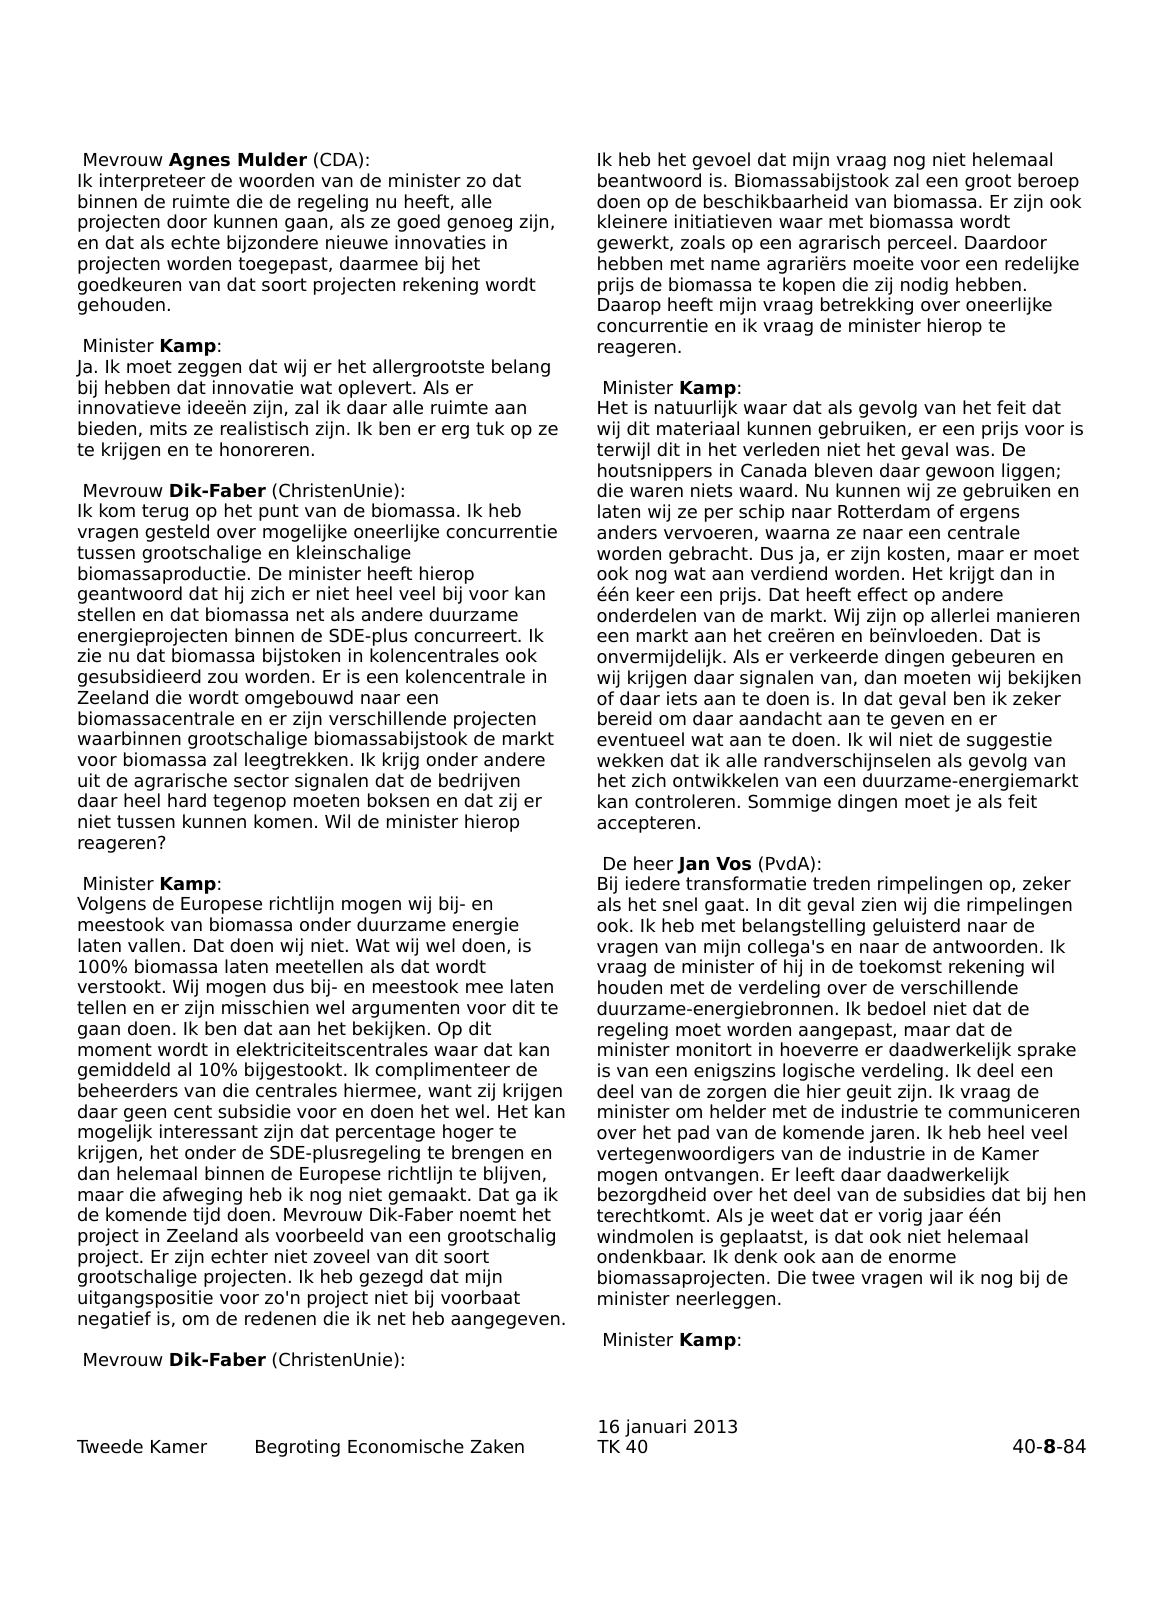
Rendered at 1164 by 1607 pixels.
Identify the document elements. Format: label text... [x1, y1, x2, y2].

text Minister Kamp: [596, 1329, 1087, 1350]
text Ja. Ik moet zeggen dat wij er het allergrootste belang bij hebben dat innovatie wat oplevert. Als er innovatieve ideeën zijn, zal ik daar alle ruimte aan bieden, mits ze realistisch zijn. Ik ben er erg tuk op ze te krijgen en te honoreren. [77, 357, 567, 460]
text Mevrouw Dik-Faber (ChristenUnie): [77, 1349, 567, 1370]
text Mevrouw Dik-Faber (ChristenUnie): [77, 480, 567, 501]
text Ik interpreteer de woorden van de minister zo dat binnen de ruimte die de regeling nu heeft, alle projecten door kunnen gaan, als ze goed genoeg zijn, en dat als echte bijzondere nieuwe innovaties in projecten worden toegepast, daarmee bij het goedkeuren van dat soort projecten rekening wordt gehouden. [77, 171, 567, 316]
text Het is natuurlijk waar dat als gevolg van het feit dat wij dit materiaal kunnen gebruiken, er een prijs voor is terwijl dit in het verleden niet het geval was. De houtsnippers in Canada bleven daar gewoon liggen; die waren niets waard. Nu kunnen wij ze gebruiken en laten wij ze per schip naar Rotterdam of ergens anders vervoeren, waarna ze naar een centrale worden gebracht. Dus ja, er zijn kosten, maar er moet ook nog wat aan verdiend worden. Het krijgt dan in één keer een prijs. Dat heeft effect op andere onderdelen van de markt. Wij zijn op allerlei manieren een markt aan het creëren en beïnvloeden. Dat is onvermijdelijk. Als er verkeerde dingen gebeuren en wij krijgen daar signalen van, dan moeten wij bekijken of daar iets aan te doen is. In dat geval ben ik zeker bereid om daar aandacht aan te geven en er eventueel wat aan te doen. Ik wil niet de suggestie wekken dat ik alle randverschijnselen als gevolg van het zich ontwikkelen van een duurzame-energiemarkt kan controleren. Sommige dingen moet je als feit accepteren. [596, 398, 1087, 833]
text De heer Jan Vos (PvdA): [596, 853, 1087, 874]
text Ik kom terug op het punt van de biomassa. Ik heb vragen gesteld over mogelijke oneerlijke concurrentie tussen grootschalige en kleinschalige biomassaproductie. De minister heeft hierop geantwoord dat hij zich er niet heel veel bij voor kan stellen en dat biomassa net als andere duurzame energieprojecten binnen de SDE-plus concurreert. Ik zie nu dat biomassa bijstoken in kolencentrales ook gesubsidieerd zou worden. Er is een kolencentrale in Zeeland die wordt omgebouwd naar een biomassacentrale en er zijn verschillende projecten waarbinnen grootschalige biomassabijstook de markt voor biomassa zal leegtrekken. Ik krijg onder andere uit de agrarische sector signalen dat de bedrijven daar heel hard tegenop moeten boksen en dat zij er niet tussen kunnen komen. Wil de minister hierop reageren? [77, 501, 567, 853]
text Bij iedere transformatie treden rimpelingen op, zeker als het snel gaat. In dit geval zien wij die rimpelingen ook. Ik heb met belangstelling geluisterd naar de vragen van mijn collega's en naar de antwoorden. Ik vraag de minister of hij in de toekomst rekening wil houden met de verdeling over de verschillende duurzame-energiebronnen. Ik bedoel niet dat de regeling moet worden aangepast, maar dat de minister monitort in hoeverre er daadwerkelijk sprake is van een enigszins logische verdeling. Ik deel een deel van de zorgen die hier geuit zijn. Ik vraag de minister om helder met de industrie te communiceren over het pad van de komende jaren. Ik heb heel veel vertegenwoordigers van de industrie in de Kamer mogen ontvangen. Er leeft daar daadwerkelijk bezorgdheid over het deel van de subsidies dat bij hen terechtkomt. Als je weet dat er vorig jaar één windmolen is geplaatst, is dat ook niet helemaal ondenkbaar. Ik denk ook aan de enorme biomassaprojecten. Die twee vragen wil ik nog bij de minister neerleggen. [596, 874, 1087, 1309]
text Ik heb het gevoel dat mijn vraag nog niet helemaal beantwoord is. Biomassabijstook zal een groot beroep doen op de beschikbaarheid van biomassa. Er zijn ook kleinere initiatieven waar met biomassa wordt gewerkt, zoals op een agrarisch perceel. Daardoor hebben met name agrariërs moeite voor een redelijke prijs de biomassa te kopen die zij nodig hebben. Daarop heeft mijn vraag betrekking over oneerlijke concurrentie en ik vraag de minister hierop te reageren. [596, 150, 1087, 357]
text Volgens de Europese richtlijn mogen wij bij- en meestook van biomassa onder duurzame energie laten vallen. Dat doen wij niet. Wat wij wel doen, is 100% biomassa laten meetellen als dat wordt verstookt. Wij mogen dus bij- en meestook mee laten tellen en er zijn misschien wel argumenten voor dit te gaan doen. Ik ben dat aan het bekijken. Op dit moment wordt in elektriciteitscentrales waar dat kan gemiddeld al 10% bijgestookt. Ik complimenteer de beheerders van die centrales hiermee, want zij krijgen daar geen cent subsidie voor en doen het wel. Het kan mogelijk interessant zijn dat percentage hoger te krijgen, het onder de SDE-plusregeling te brengen en dan helemaal binnen de Europese richtlijn te blijven, maar die afweging heb ik nog niet gemaakt. Dat ga ik de komende tijd doen. Mevrouw Dik-Faber noemt het project in Zeeland als voorbeeld van een grootschalig project. Er zijn echter niet zoveel van dit soort grootschalige projecten. Ik heb gezegd dat mijn uitgangspositie voor zo'n project niet bij voorbaat negatief is, om de redenen die ik net heb aangegeven. [77, 894, 567, 1329]
text Mevrouw Agnes Mulder (CDA): [77, 150, 567, 171]
text Minister Kamp: [77, 336, 567, 357]
text Minister Kamp: [596, 377, 1087, 398]
text Minister Kamp: [77, 873, 567, 894]
